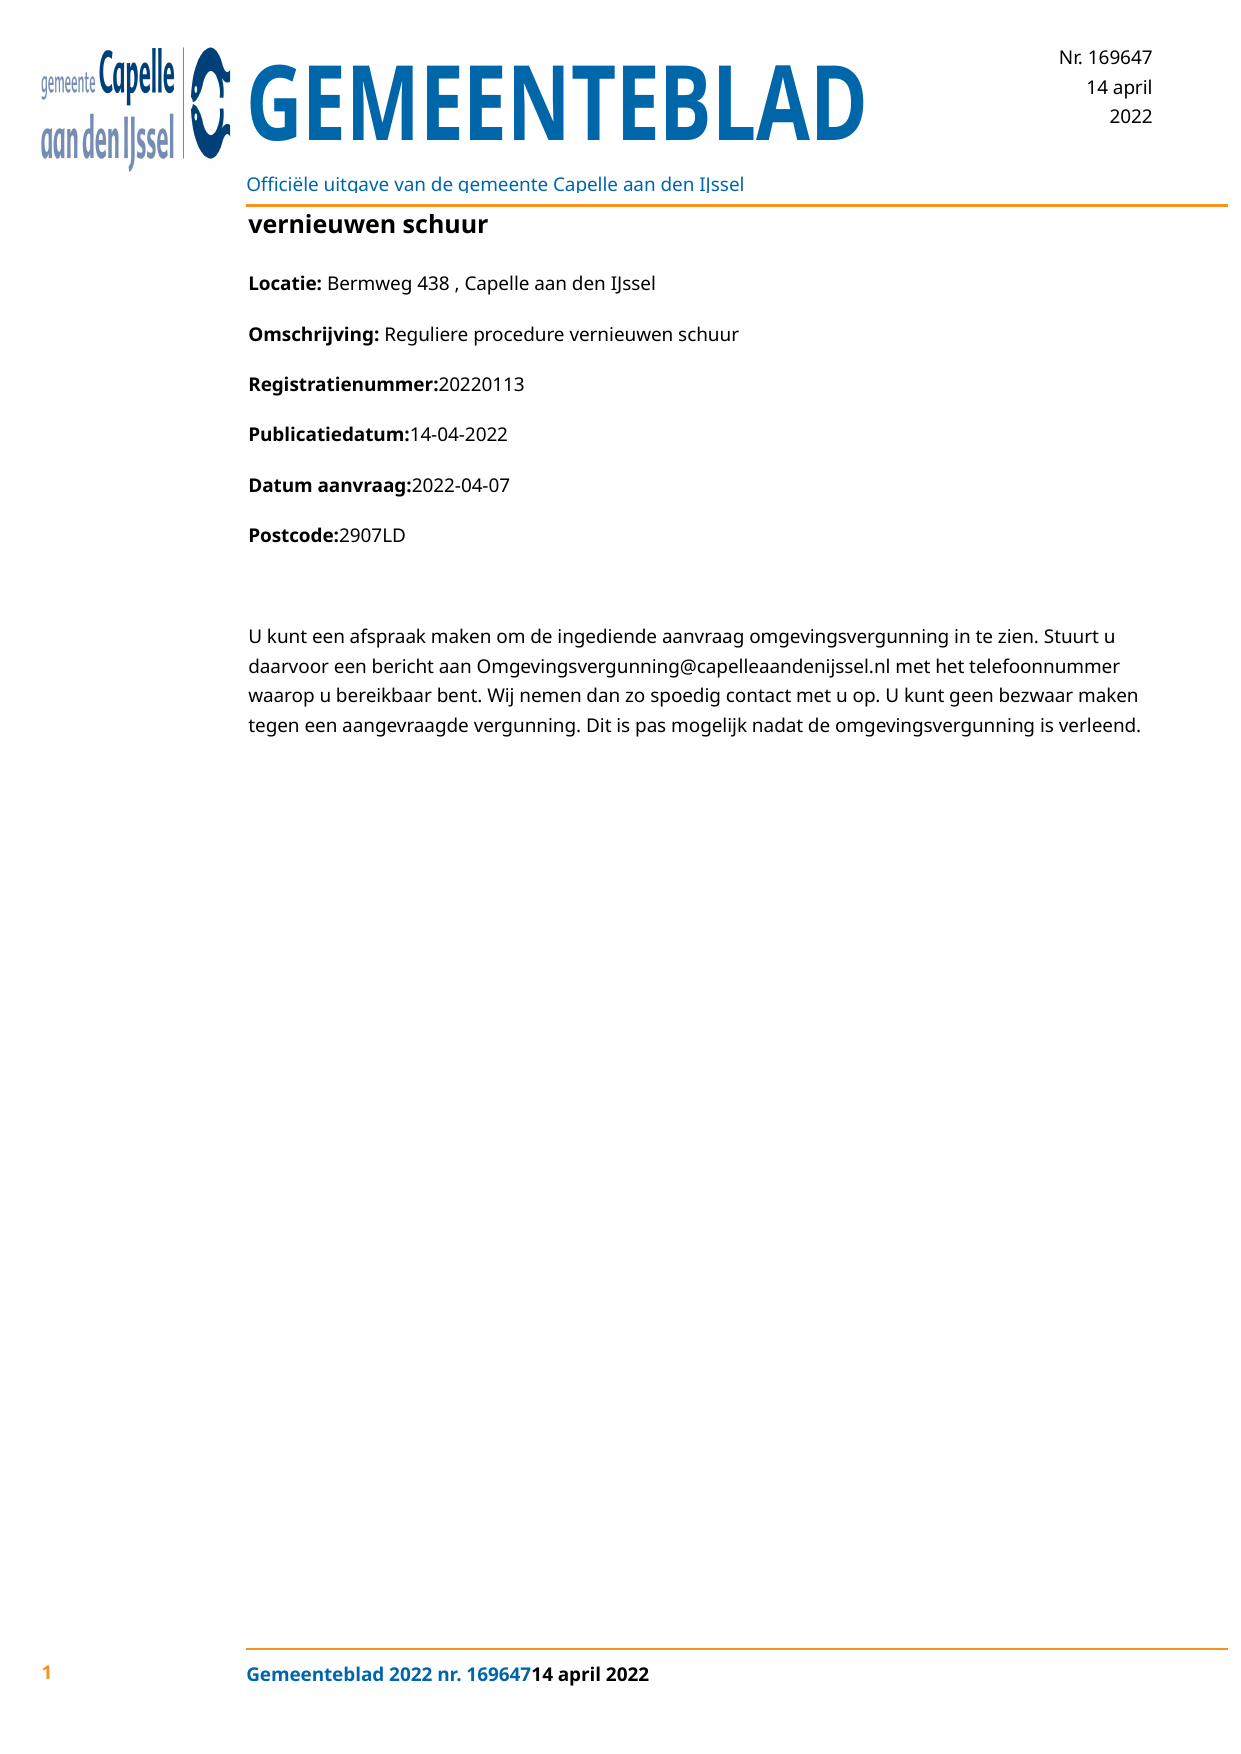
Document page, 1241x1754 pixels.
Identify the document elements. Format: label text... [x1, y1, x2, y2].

picture [41, 47, 231, 172]
text Omschrijving: Reguliere procedure vernieuwen schuur [248, 321, 1152, 346]
text Registratienummer:20220113 [248, 371, 1152, 397]
text U kunt een afspraak maken om de ingediende aanvraag omgevingsvergunning in te zien. Stuurt u daarvoor een bericht aan Omgevingsvergunning@capelleaandenijssel.nl met het telefoonnummer waarop u bereikbaar bent. Wij nemen dan zo spoedig contact met u op. U kunt geen bezwaar maken tegen een aangevraagde vergunning. Dit is pas mogelijk nadat de omgevingsvergunning is verleend. [248, 623, 1152, 738]
text Locatie: Bermweg 438 , Capelle aan den IJssel [248, 270, 1152, 296]
text Publicatiedatum:14-04-2022 [248, 422, 1152, 447]
text Datum aanvraag:2022-04-07 [248, 472, 1152, 498]
text vernieuwen schuur [248, 207, 1152, 241]
text Postcode:2907LD [248, 522, 1152, 548]
